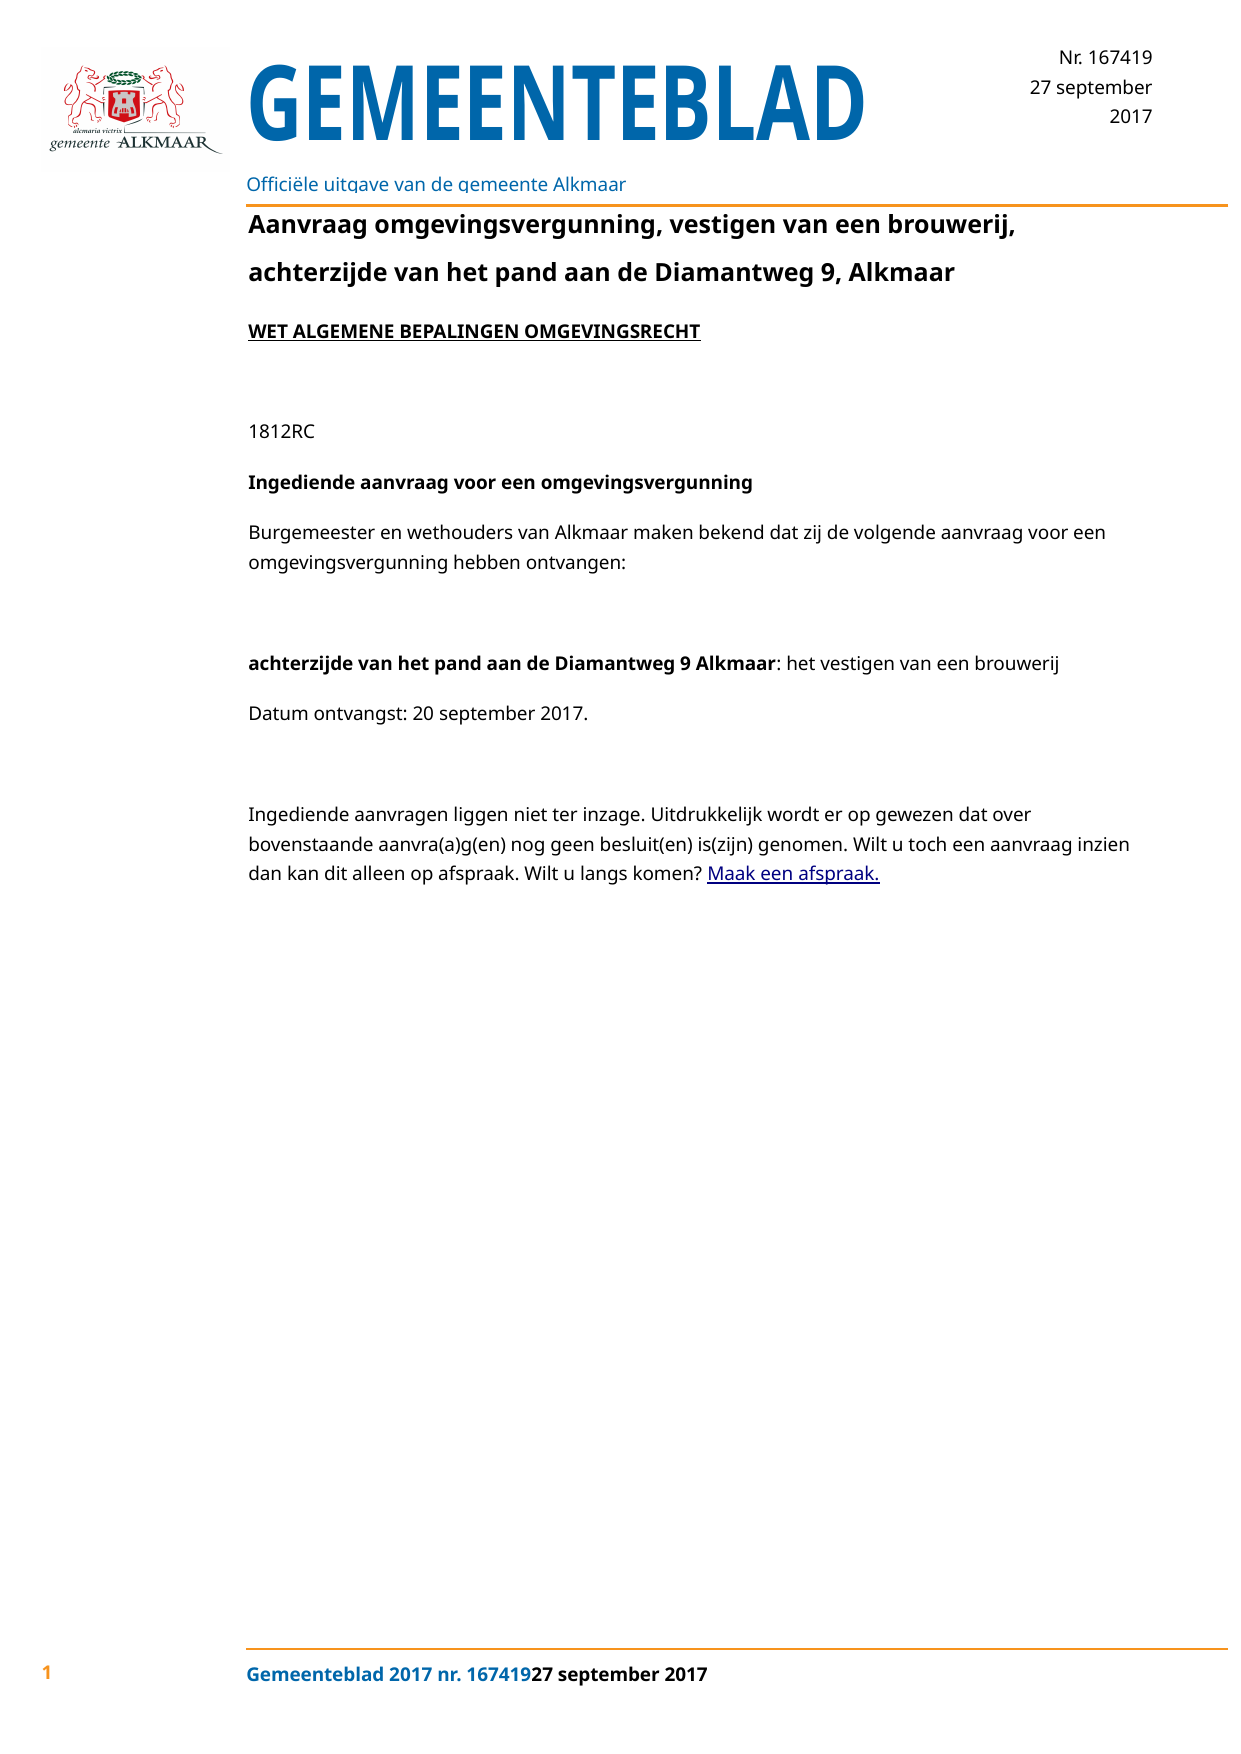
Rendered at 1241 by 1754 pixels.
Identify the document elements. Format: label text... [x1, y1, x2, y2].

text Ingediende aanvraag voor een omgevingsvergunning [248, 469, 1152, 495]
text Burgemeester en wethouders van Alkmaar maken bekend dat zij de volgende aanvraag voor een omgevingsvergunning hebben ontvangen: [248, 519, 1152, 575]
text Aanvraag omgevingsvergunning, vestigen van een brouwerij, achterzijde van het pand aan de Diamantweg 9, Alkmaar [248, 207, 1152, 288]
picture [41, 47, 231, 172]
text achterzijde van het pand aan de Diamantweg 9 Alkmaar: het vestigen van een brouwerij [248, 650, 1152, 676]
text Datum ontvangst: 20 september 2017. [248, 700, 1152, 726]
text Ingediende aanvragen liggen niet ter inzage. Uitdrukkelijk wordt er op gewezen dat over bovenstaande aanvra(a)g(en) nog geen besluit(en) is(zijn) genomen. Wilt u toch een aanvraag inzien dan kan dit alleen op afspraak. Wilt u langs komen? Maak een afspraak. [248, 801, 1152, 886]
text 1812RC [248, 419, 1152, 444]
text WET ALGEMENE BEPALINGEN OMGEVINGSRECHT [248, 318, 1152, 344]
